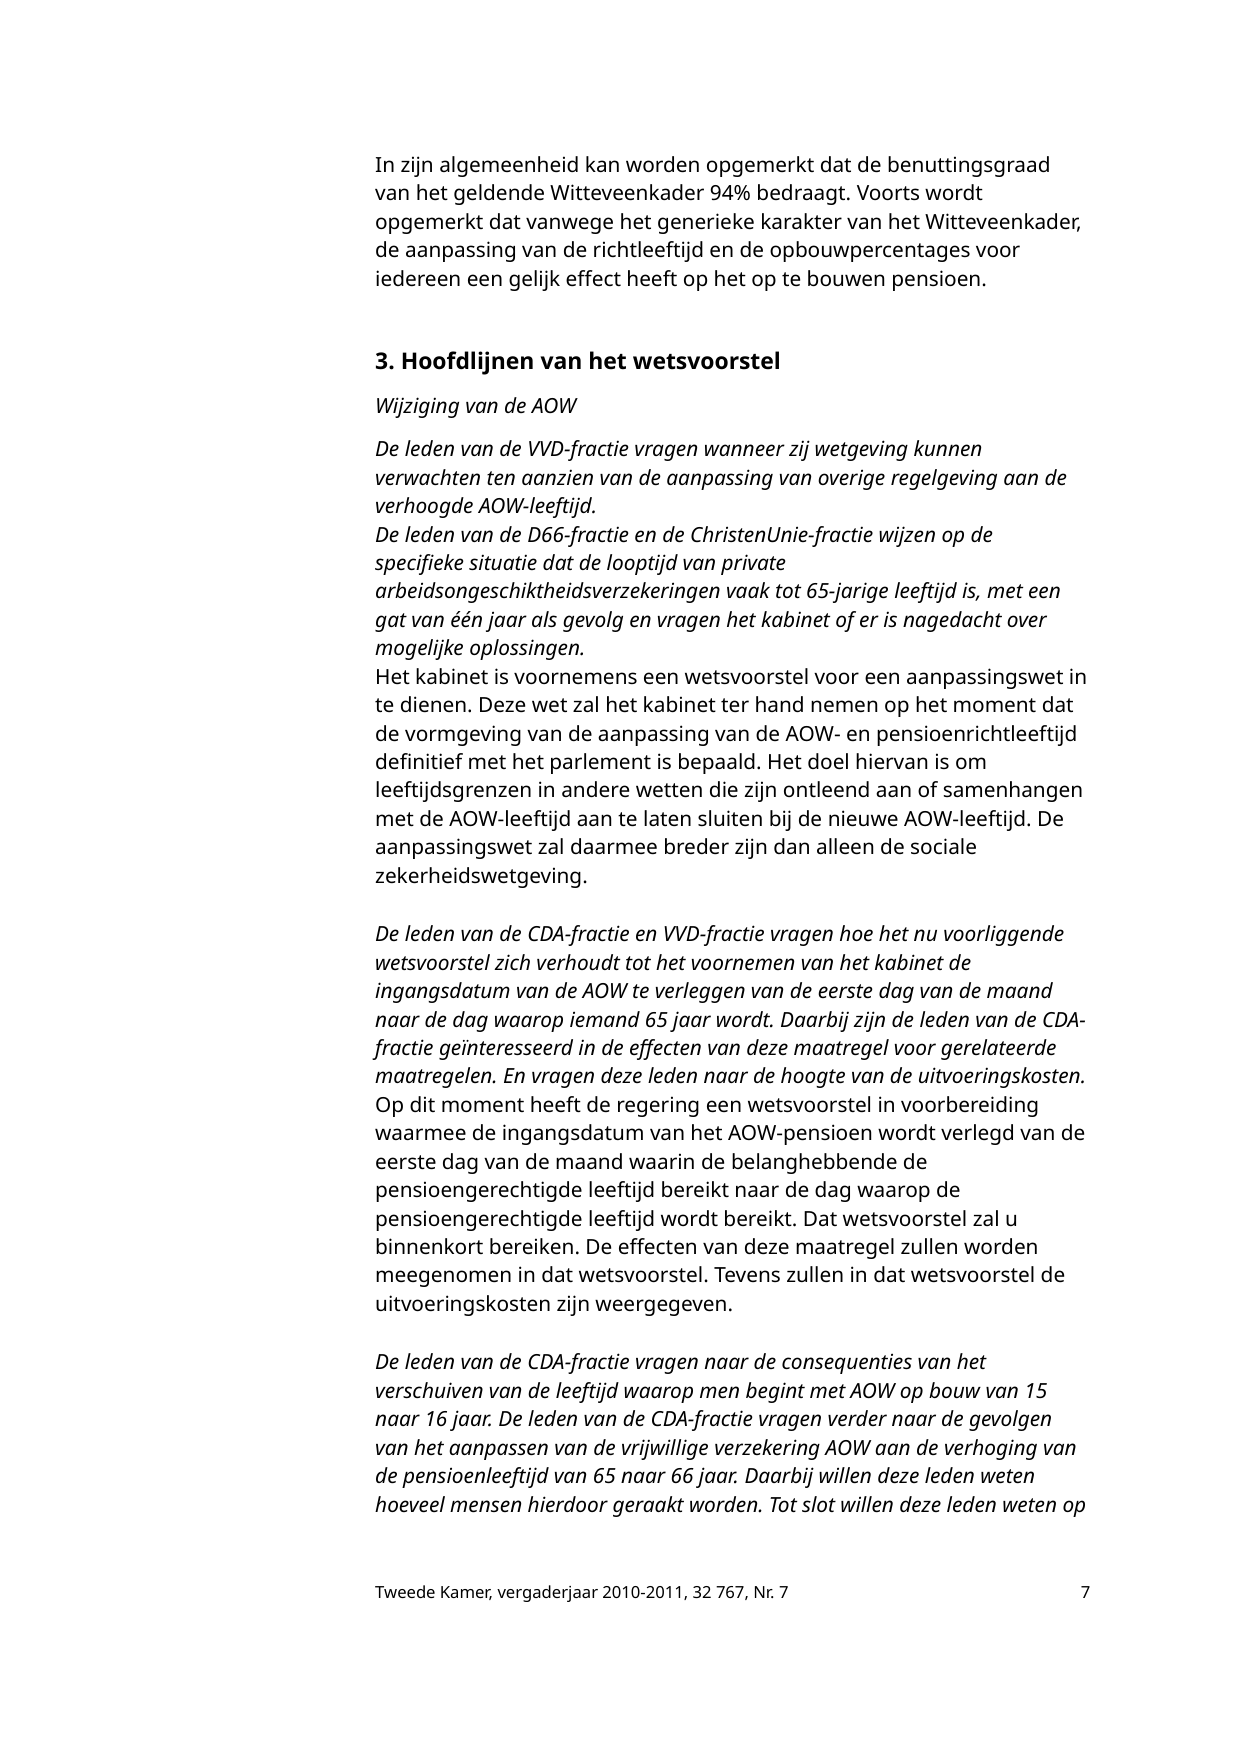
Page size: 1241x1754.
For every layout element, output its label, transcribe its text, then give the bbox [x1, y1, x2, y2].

text Wijziging van de AOW [375, 391, 1090, 419]
text De leden van de D66-fractie en de ChristenUnie-fractie wijzen op de specifieke situatie dat de looptijd van private arbeidsongeschiktheidsverzekeringen vaak tot 65-jarige leeftijd is, met een gat van één jaar als gevolg en vragen het kabinet of er is nagedacht over mogelijke oplossingen. [375, 520, 1090, 662]
text De leden van de CDA-fractie vragen naar de consequenties van het verschuiven van de leeftijd waarop men begint met AOW op bouw van 15 naar 16 jaar. De leden van de CDA-fractie vragen verder naar de gevolgen van het aanpassen van de vrijwillige verzekering AOW aan de verhoging van de pensioenleeftijd van 65 naar 66 jaar. Daarbij willen deze leden weten hoeveel mensen hierdoor geraakt worden. Tot slot willen deze leden weten op [375, 1347, 1090, 1518]
subtitle 3. Hoofdlijnen van het wetsvoorstel [375, 345, 1090, 376]
text De leden van de CDA-fractie en VVD-fractie vragen hoe het nu voorliggende wetsvoorstel zich verhoudt tot het voornemen van het kabinet de ingangsdatum van de AOW te verleggen van de eerste dag van de maand naar de dag waarop iemand 65 jaar wordt. Daarbij zijn de leden van de CDA-fractie geïnteresseerd in de effecten van deze maatregel voor gerelateerde maatregelen. En vragen deze leden naar de hoogte van de uitvoeringskosten. [375, 919, 1090, 1090]
text In zijn algemeenheid kan worden opgemerkt dat de benuttingsgraad van het geldende Witteveenkader 94% bedraagt. Voorts wordt opgemerkt dat vanwege het generieke karakter van het Witteveenkader, de aanpassing van de richtleeftijd en de opbouwpercentages voor iedereen een gelijk effect heeft op het op te bouwen pensioen. [375, 150, 1090, 292]
text Op dit moment heeft de regering een wetsvoorstel in voorbereiding waarmee de ingangsdatum van het AOW-pensioen wordt verlegd van de eerste dag van de maand waarin de belanghebbende de pensioengerechtigde leeftijd bereikt naar de dag waarop de pensioengerechtigde leeftijd wordt bereikt. Dat wetsvoorstel zal u binnenkort bereiken. De effecten van deze maatregel zullen worden meegenomen in dat wetsvoorstel. Tevens zullen in dat wetsvoorstel de uitvoeringskosten zijn weergegeven. [375, 1090, 1090, 1317]
text De leden van de VVD-fractie vragen wanneer zij wetgeving kunnen verwachten ten aanzien van de aanpassing van overige regelgeving aan de verhoogde AOW-leeftijd. [375, 434, 1090, 520]
text Het kabinet is voornemens een wetsvoorstel voor een aanpassingswet in te dienen. Deze wet zal het kabinet ter hand nemen op het moment dat de vormgeving van de aanpassing van de AOW- en pensioenrichtleeftijd definitief met het parlement is bepaald. Het doel hiervan is om leeftijdsgrenzen in andere wetten die zijn ontleend aan of samenhangen met de AOW-leeftijd aan te laten sluiten bij de nieuwe AOW-leeftijd. De aanpassingswet zal daarmee breder zijn dan alleen de sociale zekerheidswetgeving. [375, 662, 1090, 889]
